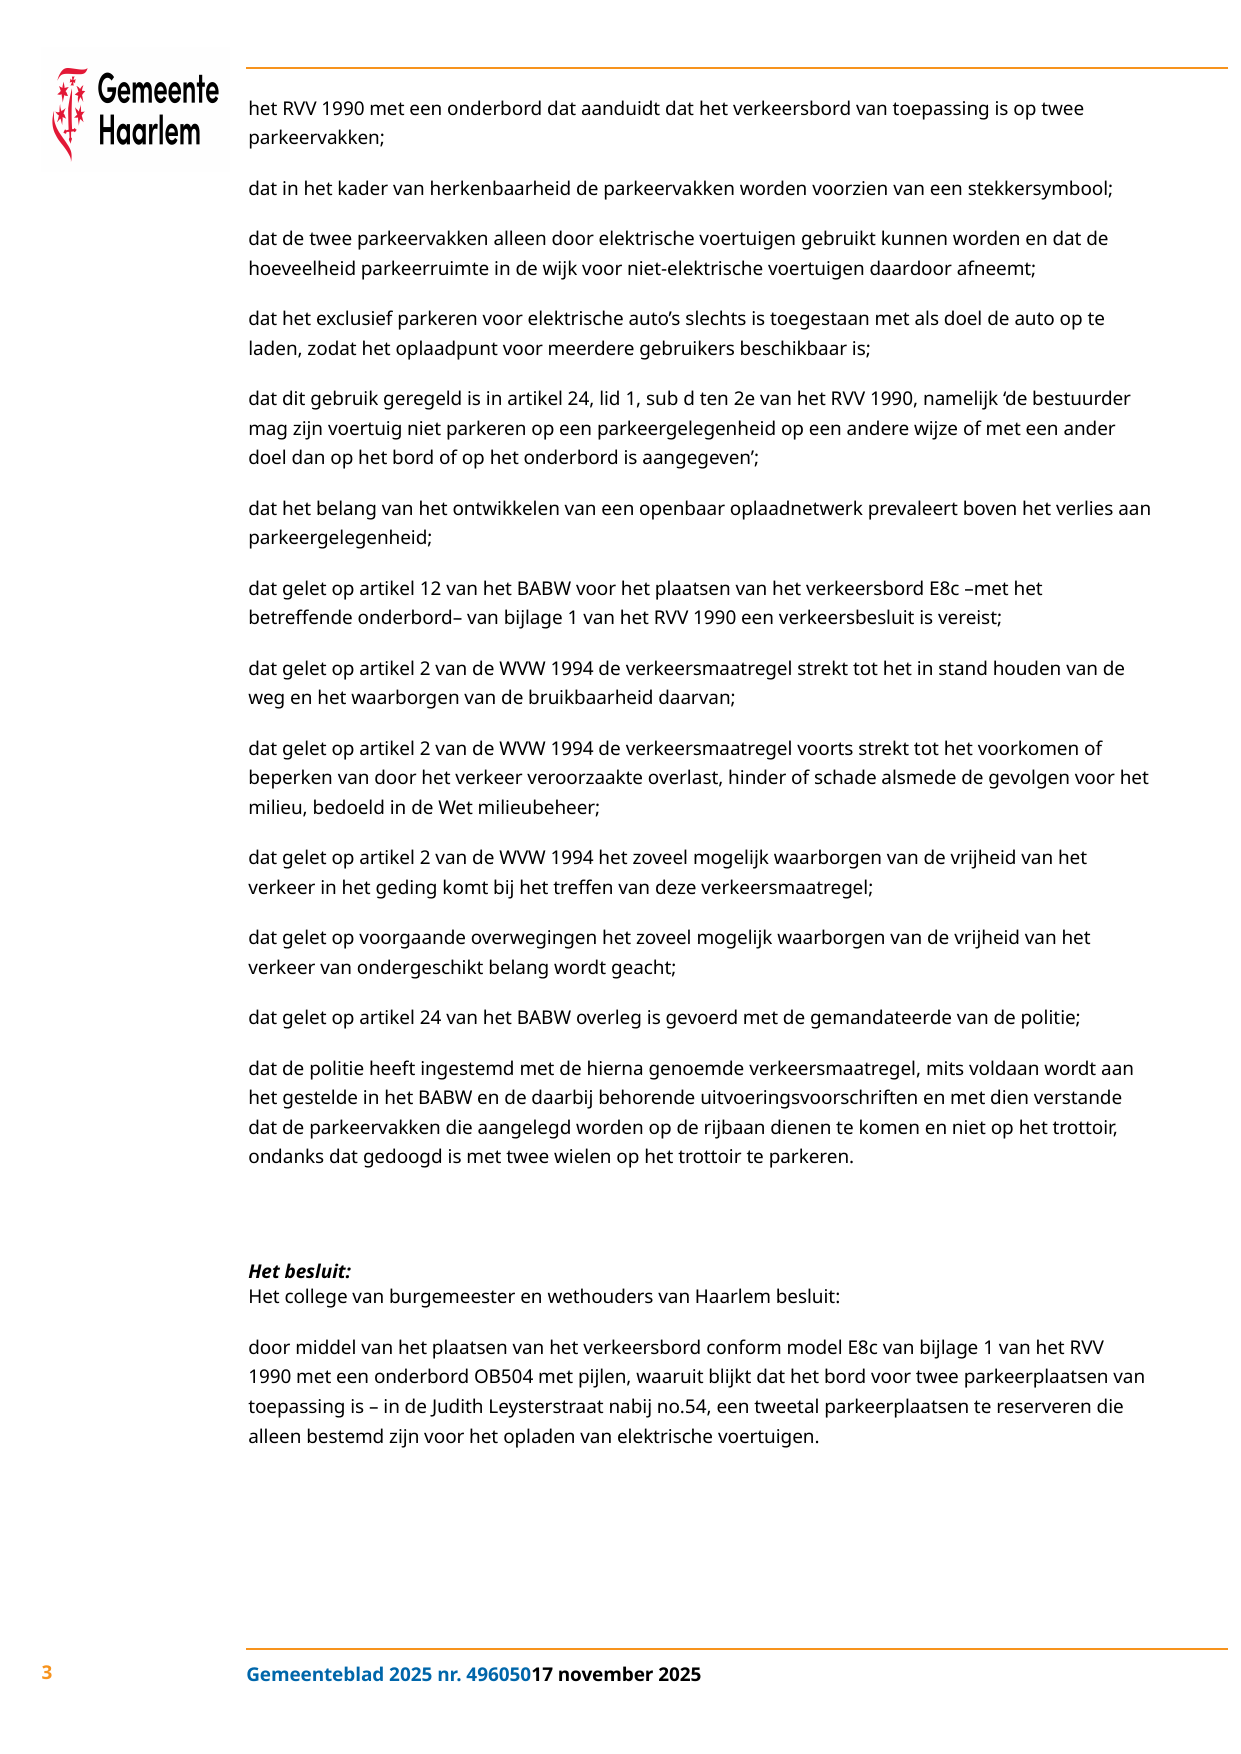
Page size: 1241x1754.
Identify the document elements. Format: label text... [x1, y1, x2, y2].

picture [41, 47, 231, 172]
text Het besluit: [248, 1258, 1152, 1284]
text dat de politie heeft ingestemd met de hierna genoemde verkeersmaatregel, mits voldaan wordt aan het gestelde in het BABW en de daarbij behorende uitvoeringsvoorschriften en met dien verstande dat de parkeervakken die aangelegd worden op de rijbaan dienen te komen en niet op het trottoir, ondanks dat gedoogd is met twee wielen op het trottoir te parkeren. [248, 1055, 1152, 1169]
text dat het belang van het ontwikkelen van een openbaar oplaadnetwerk prevaleert boven het verlies aan parkeergelegenheid; [248, 495, 1152, 550]
text dat gelet op voorgaande overwegingen het zoveel mogelijk waarborgen van de vrijheid van het verkeer van ondergeschikt belang wordt geacht; [248, 924, 1152, 980]
text dat gelet op artikel 2 van de WVW 1994 de verkeersmaatregel strekt tot het in stand houden van de weg en het waarborgen van de bruikbaarheid daarvan; [248, 655, 1152, 710]
text dat in het kader van herkenbaarheid de parkeervakken worden voorzien van een stekkersymbool; [248, 175, 1152, 201]
text door middel van het plaatsen van het verkeersbord conform model E8c van bijlage 1 van het RVV 1990 met een onderbord OB504 met pijlen, waaruit blijkt dat het bord voor twee parkeerplaatsen van toepassing is – in de Judith Leysterstraat nabij no.54, een tweetal parkeerplaatsen te reserveren die alleen bestemd zijn voor het opladen van elektrische voertuigen. [248, 1334, 1152, 1448]
text dat gelet op artikel 2 van de WVW 1994 het zoveel mogelijk waarborgen van de vrijheid van het verkeer in het geding komt bij het treffen van deze verkeersmaatregel; [248, 844, 1152, 900]
text dat de twee parkeervakken alleen door elektrische voertuigen gebruikt kunnen worden en dat de hoeveelheid parkeerruimte in de wijk voor niet-elektrische voertuigen daardoor afneemt; [248, 225, 1152, 281]
text dat gelet op artikel 12 van het BABW voor het plaatsen van het verkeersbord E8c –met het betreffende onderbord– van bijlage 1 van het RVV 1990 een verkeersbesluit is vereist; [248, 575, 1152, 630]
text het RVV 1990 met een onderbord dat aanduidt dat het verkeersbord van toepassing is op twee parkeervakken; [248, 95, 1152, 150]
text dat het exclusief parkeren voor elektrische auto’s slechts is toegestaan met als doel de auto op te laden, zodat het oplaadpunt voor meerdere gebruikers beschikbaar is; [248, 305, 1152, 361]
text dat gelet op artikel 24 van het BABW overleg is gevoerd met de gemandateerde van de politie; [248, 1004, 1152, 1030]
text Het college van burgemeester en wethouders van Haarlem besluit: [248, 1284, 1152, 1309]
text dat gelet op artikel 2 van de WVW 1994 de verkeersmaatregel voorts strekt tot het voorkomen of beperken van door het verkeer veroorzaakte overlast, hinder of schade alsmede de gevolgen voor het milieu, bedoeld in de Wet milieubeheer; [248, 735, 1152, 820]
text dat dit gebruik geregeld is in artikel 24, lid 1, sub d ten 2e van het RVV 1990, namelijk ‘de bestuurder mag zijn voertuig niet parkeren op een parkeergelegenheid op een andere wijze of met een ander doel dan op het bord of op het onderbord is aangegeven’; [248, 385, 1152, 470]
